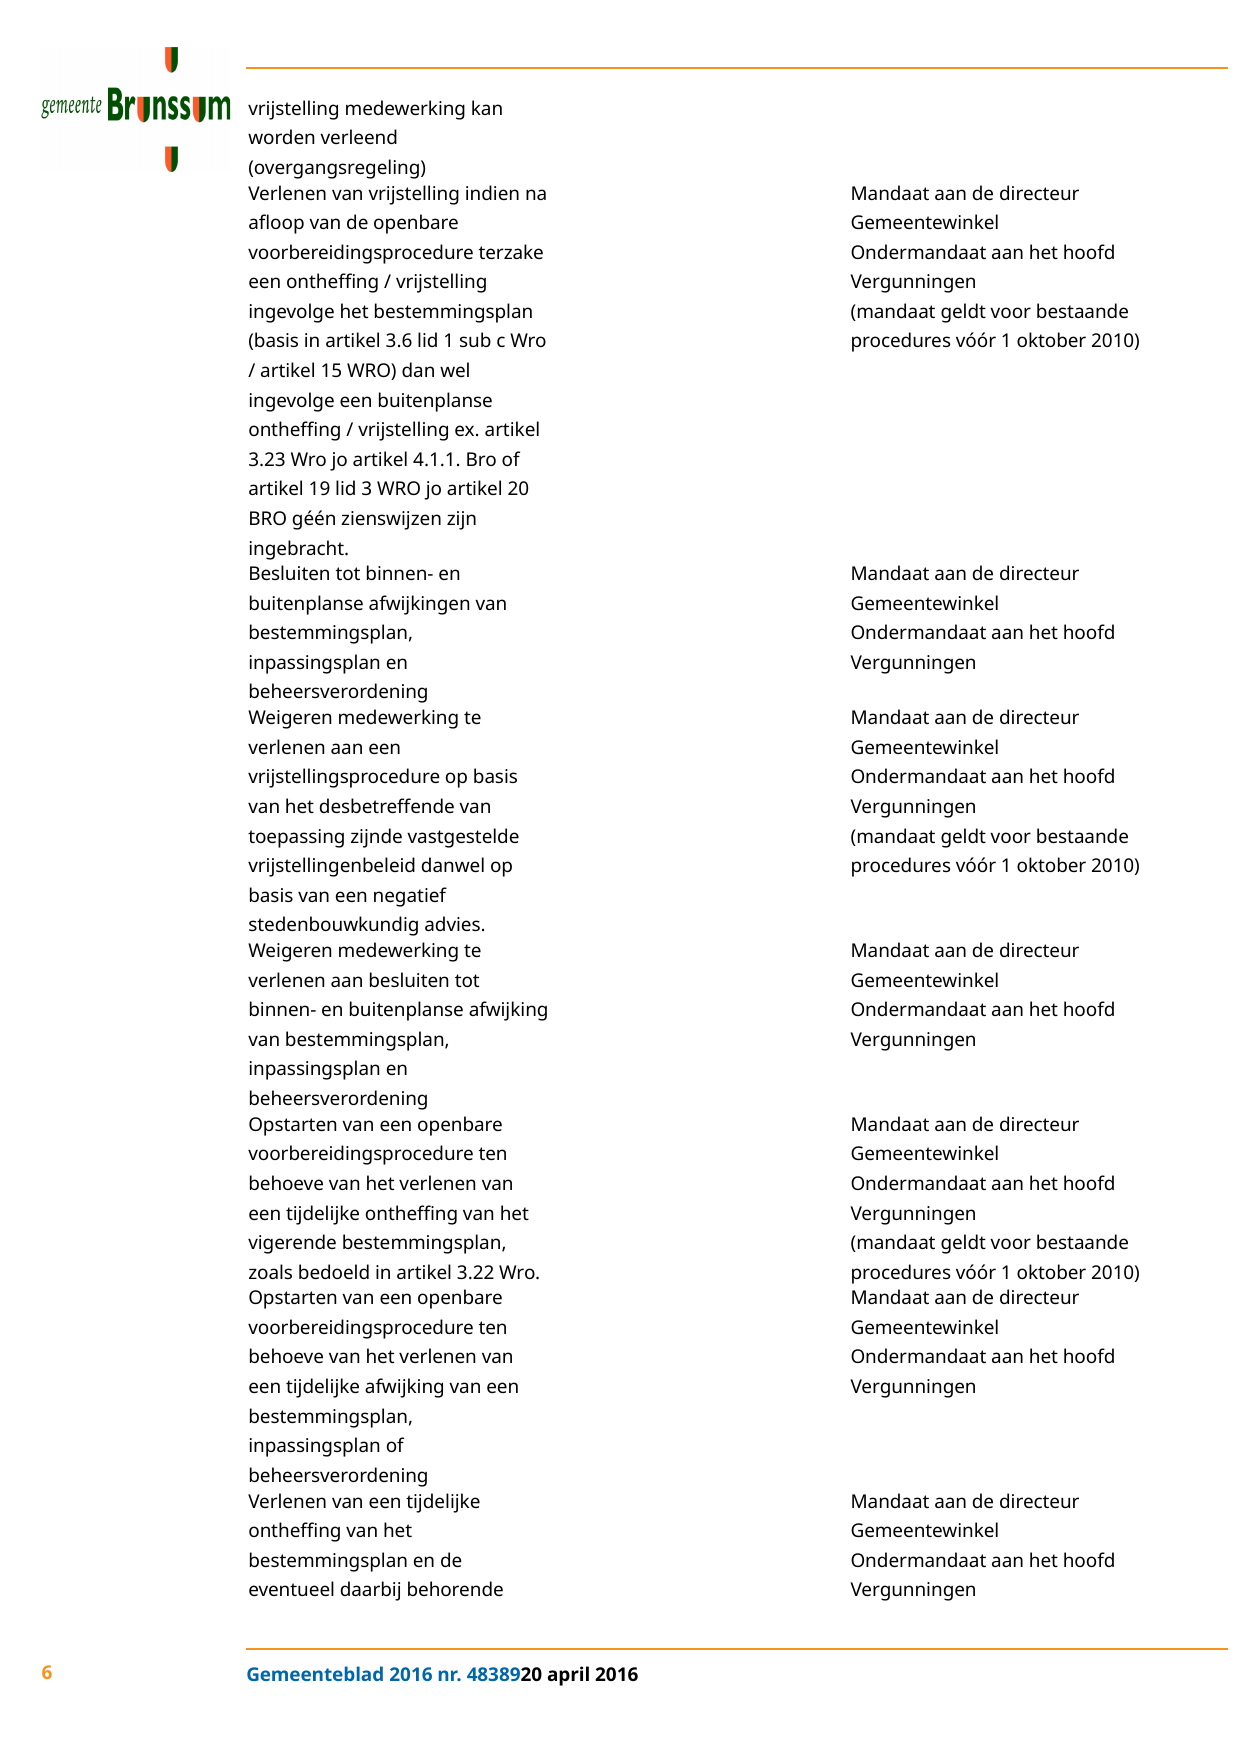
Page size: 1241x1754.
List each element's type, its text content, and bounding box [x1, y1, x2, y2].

table_cell [549, 705, 850, 937]
table_cell Mandaat aan de directeur Gemeentewinkel Ondermandaat aan het hoofd Vergunningen [850, 1488, 1152, 1602]
table_cell Mandaat aan de directeur Gemeentewinkel Ondermandaat aan het hoofd Vergunningen (mandaat geldt voor bestaande procedures vóór 1 oktober 2010) [850, 180, 1152, 560]
table_cell Weigeren medewerking te verlenen aan een vrijstellingsprocedure op basis van het desbetreffende van toepassing zijnde vastgestelde vrijstellingenbeleid danwel op basis van een negatief stedenbouwkundig advies. [248, 705, 549, 937]
table_cell [549, 1488, 850, 1602]
table_cell [850, 95, 1152, 180]
picture [41, 47, 231, 172]
table_cell Weigeren medewerking te verlenen aan besluiten tot binnen- en buitenplanse afwijking van bestemmingsplan, inpassingsplan en beheersverordening [248, 937, 549, 1111]
table_cell [549, 1285, 850, 1488]
table_cell [549, 1111, 850, 1284]
table_cell Mandaat aan de directeur Gemeentewinkel Ondermandaat aan het hoofd Vergunningen [850, 1285, 1152, 1488]
table_cell Mandaat aan de directeur Gemeentewinkel Ondermandaat aan het hoofd Vergunningen [850, 937, 1152, 1111]
table_cell Opstarten van een openbare voorbereidingsprocedure ten behoeve van het verlenen van een tijdelijke ontheffing van het vigerende bestemmingsplan, zoals bedoeld in artikel 3.22 Wro. [248, 1111, 549, 1284]
table_cell [549, 560, 850, 704]
table_cell Mandaat aan de directeur Gemeentewinkel Ondermandaat aan het hoofd Vergunningen (mandaat geldt voor bestaande procedures vóór 1 oktober 2010) [850, 705, 1152, 937]
table_cell Verlenen van een tijdelijke ontheffing van het bestemmingsplan en de eventueel daarbij behorende [248, 1488, 549, 1602]
table_cell [549, 937, 850, 1111]
table_cell Mandaat aan de directeur Gemeentewinkel Ondermandaat aan het hoofd Vergunningen (mandaat geldt voor bestaande procedures vóór 1 oktober 2010) [850, 1111, 1152, 1284]
table_cell Mandaat aan de directeur Gemeentewinkel Ondermandaat aan het hoofd Vergunningen [850, 560, 1152, 704]
table_cell vrijstelling medewerking kan worden verleend (overgangsregeling) [248, 95, 549, 180]
table_cell Besluiten tot binnen- en buitenplanse afwijkingen van bestemmingsplan, inpassingsplan en beheersverordening [248, 560, 549, 704]
table_cell Verlenen van vrijstelling indien na afloop van de openbare voorbereidingsprocedure terzake een ontheffing / vrijstelling ingevolge het bestemmingsplan (basis in artikel 3.6 lid 1 sub c Wro / artikel 15 WRO) dan wel ingevolge een buitenplanse ontheffing / vrijstelling ex. artikel 3.23 Wro jo artikel 4.1.1. Bro of artikel 19 lid 3 WRO jo artikel 20 BRO géén zienswijzen zijn ingebracht. [248, 180, 549, 560]
table_cell [549, 180, 850, 560]
table_cell [549, 95, 850, 180]
table_cell Opstarten van een openbare voorbereidingsprocedure ten behoeve van het verlenen van een tijdelijke afwijking van een bestemmingsplan, inpassingsplan of beheersverordening [248, 1285, 549, 1488]
